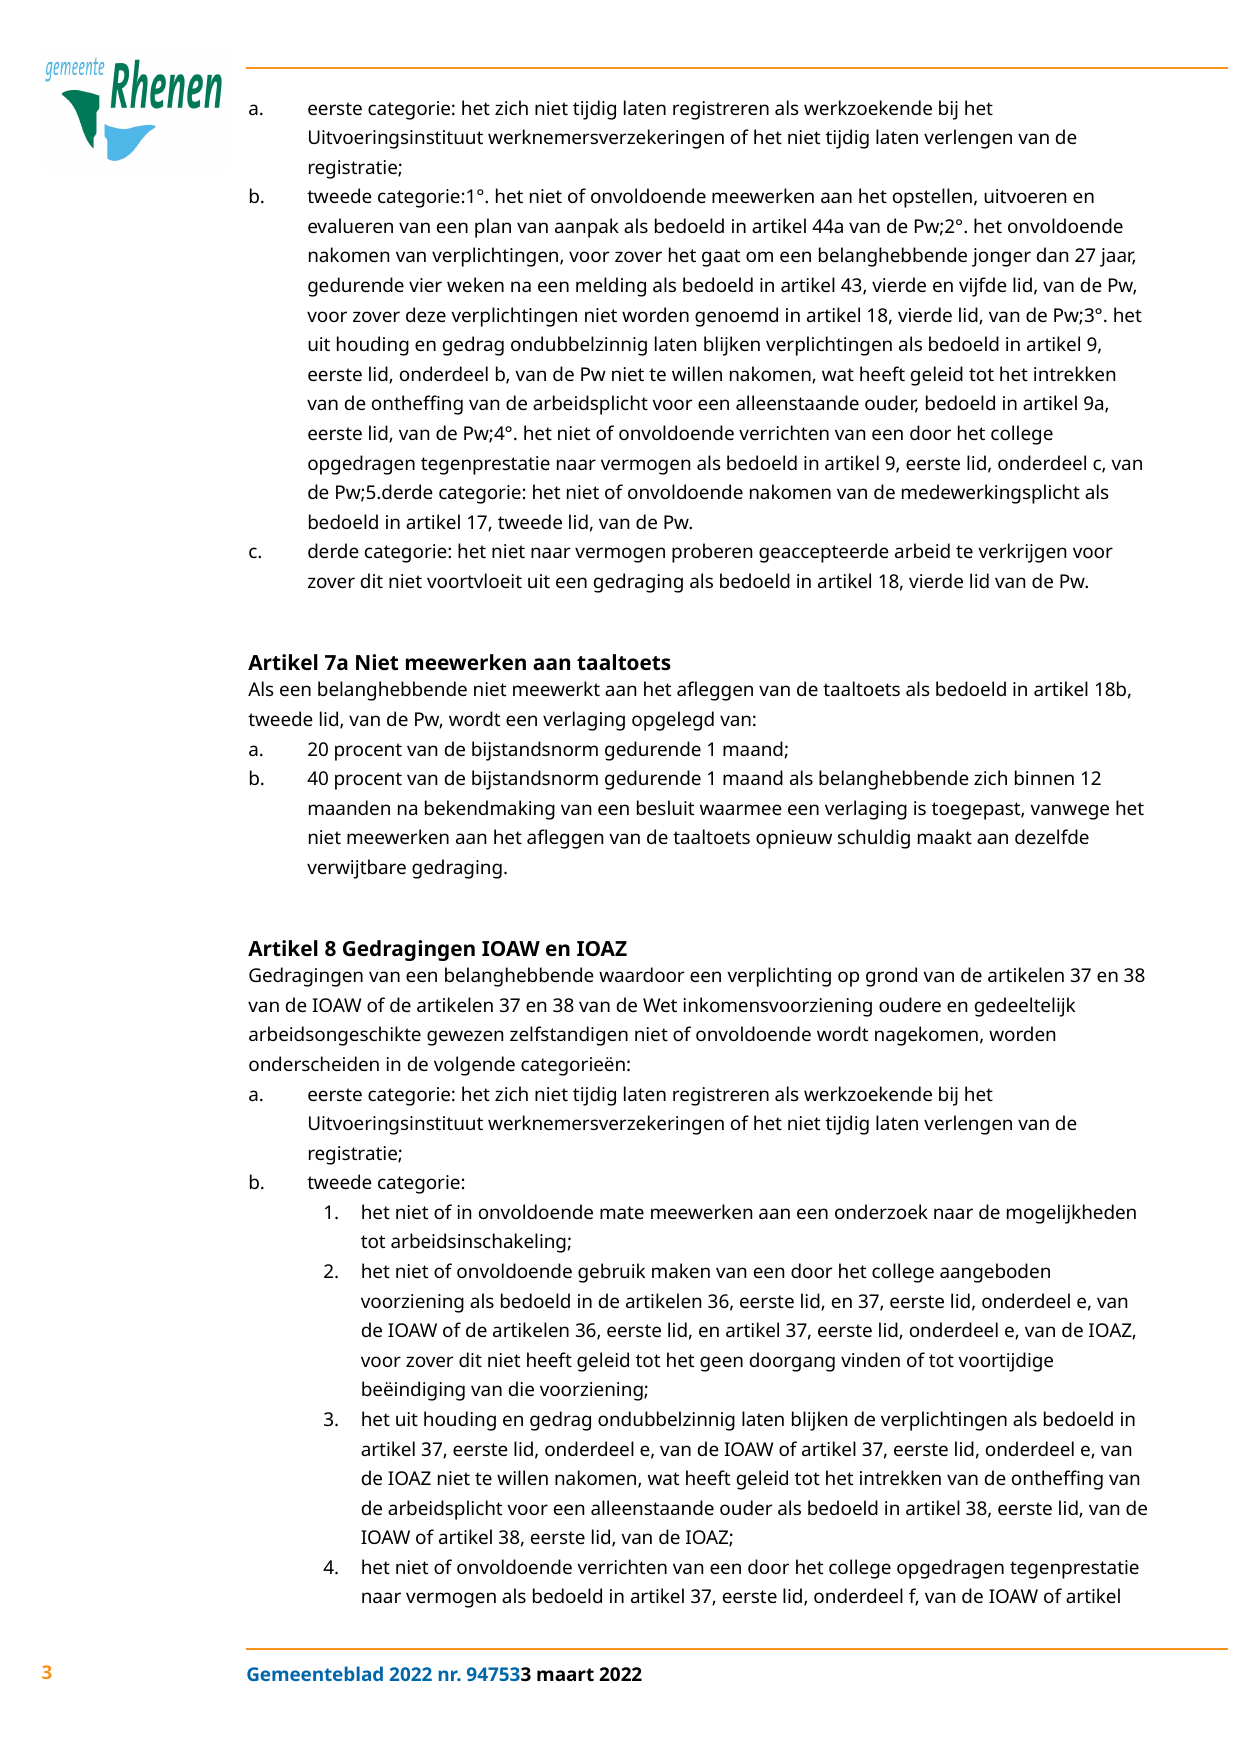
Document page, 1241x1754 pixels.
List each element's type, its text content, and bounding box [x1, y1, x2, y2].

list 20 procent van de bijstandsnorm gedurende 1 maand; [248, 736, 1152, 761]
list het niet of onvoldoende verrichten van een door het college opgedragen tegenprestatie naar vermogen als bedoeld in artikel 37, eerste lid, onderdeel f, van de IOAW of artikel [323, 1554, 1152, 1609]
list eerste categorie: het zich niet tijdig laten registreren als werkzoekende bij het Uitvoeringsinstituut werknemersverzekeringen of het niet tijdig laten verlengen van de registratie; [248, 95, 1152, 180]
list 40 procent van de bijstandsnorm gedurende 1 maand als belanghebbende zich binnen 12 maanden na bekendmaking van een besluit waarmee een verlaging is toegepast, vanwege het niet meewerken aan het afleggen van de taaltoets opnieuw schuldig maakt aan dezelfde verwijtbare gedraging. [248, 765, 1152, 880]
text Als een belanghebbende niet meewerkt aan het afleggen van de taaltoets als bedoeld in artikel 18b, tweede lid, van de Pw, wordt een verlaging opgelegd van: [248, 677, 1152, 732]
list tweede categorie: [248, 1169, 1152, 1195]
list derde categorie: het niet naar vermogen proberen geaccepteerde arbeid te verkrijgen voor zover dit niet voortvloeit uit een gedraging als bedoeld in artikel 18, vierde lid van de Pw. [248, 538, 1152, 594]
list eerste categorie: het zich niet tijdig laten registreren als werkzoekende bij het Uitvoeringsinstituut werknemersverzekeringen of het niet tijdig laten verlengen van de registratie; [248, 1081, 1152, 1166]
list het niet of onvoldoende gebruik maken van een door het college aangeboden voorziening als bedoeld in de artikelen 36, eerste lid, en 37, eerste lid, onderdeel e, van de IOAW of de artikelen 36, eerste lid, en artikel 37, eerste lid, onderdeel e, van de IOAZ, voor zover dit niet heeft geleid tot het geen doorgang vinden of tot voortijdige beëindiging van die voorziening; [323, 1258, 1152, 1402]
list het niet of in onvoldoende mate meewerken aan een onderzoek naar de mogelijkheden tot arbeidsinschakeling; [323, 1199, 1152, 1254]
text Artikel 7a Niet meewerken aan taaltoets [248, 648, 1152, 677]
text Artikel 8 Gedragingen IOAW en IOAZ [248, 934, 1152, 962]
list het uit houding en gedrag ondubbelzinnig laten blijken de verplichtingen als bedoeld in artikel 37, eerste lid, onderdeel e, van de IOAW of artikel 37, eerste lid, onderdeel e, van de IOAZ niet te willen nakomen, wat heeft geleid tot het intrekken van de ontheffing van de arbeidsplicht voor een alleenstaande ouder als bedoeld in artikel 38, eerste lid, van de IOAW of artikel 38, eerste lid, van de IOAZ; [323, 1406, 1152, 1550]
list tweede categorie:1°. het niet of onvoldoende meewerken aan het opstellen, uitvoeren en evalueren van een plan van aanpak als bedoeld in artikel 44a van de Pw;2°. het onvoldoende nakomen van verplichtingen, voor zover het gaat om een belanghebbende jonger dan 27 jaar, gedurende vier weken na een melding als bedoeld in artikel 43, vierde en vijfde lid, van de Pw, voor zover deze verplichtingen niet worden genoemd in artikel 18, vierde lid, van de Pw;3°. het uit houding en gedrag ondubbelzinnig laten blijken verplichtingen als bedoeld in artikel 9, eerste lid, onderdeel b, van de Pw niet te willen nakomen, wat heeft geleid tot het intrekken van de ontheffing van de arbeidsplicht voor een alleenstaande ouder, bedoeld in artikel 9a, eerste lid, van de Pw;4°. het niet of onvoldoende verrichten van een door het college opgedragen tegenprestatie naar vermogen als bedoeld in artikel 9, eerste lid, onderdeel c, van de Pw;5.derde categorie: het niet of onvoldoende nakomen van de medewerkingsplicht als bedoeld in artikel 17, tweede lid, van de Pw. [248, 183, 1152, 535]
picture [41, 47, 231, 172]
text Gedragingen van een belanghebbende waardoor een verplichting op grond van de artikelen 37 en 38 van de IOAW of de artikelen 37 en 38 van de Wet inkomensvoorziening oudere en gedeeltelijk arbeidsongeschikte gewezen zelfstandigen niet of onvoldoende wordt nagekomen, worden onderscheiden in de volgende categorieën: [248, 962, 1152, 1077]
